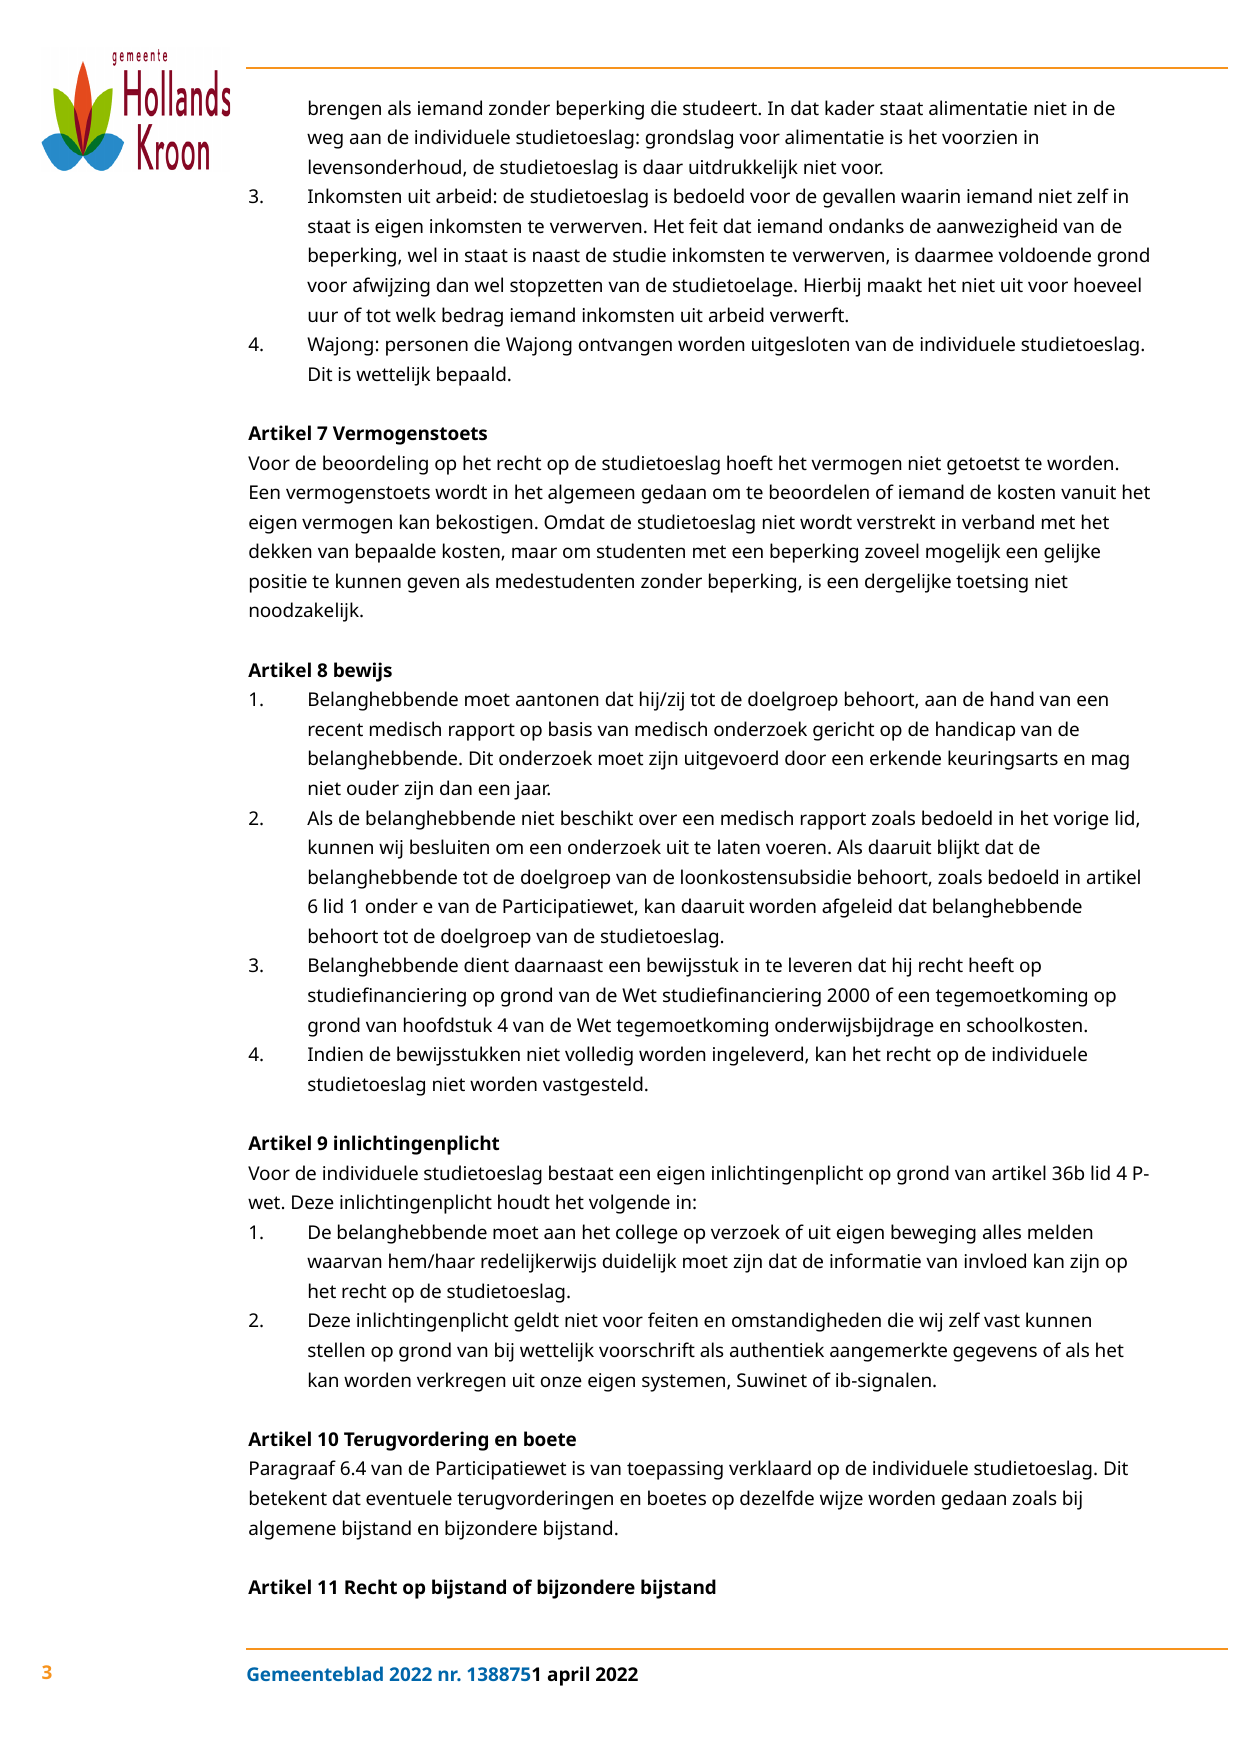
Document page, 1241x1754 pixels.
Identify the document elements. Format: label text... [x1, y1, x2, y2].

list Inkomsten uit arbeid: de studietoeslag is bedoeld voor de gevallen waarin iemand niet zelf in staat is eigen inkomsten te verwerven. Het feit dat iemand ondanks de aanwezigheid van de beperking, wel in staat is naast de studie inkomsten te verwerven, is daarmee voldoende grond voor afwijzing dan wel stopzetten van de studietoelage. Hierbij maakt het niet uit voor hoeveel uur of tot welk bedrag iemand inkomsten uit arbeid verwerft. [248, 183, 1152, 328]
text Een vermogenstoets wordt in het algemeen gedaan om te beoordelen of iemand de kosten vanuit het eigen vermogen kan bekostigen. Omdat de studietoeslag niet wordt verstrekt in verband met het dekken van bepaalde kosten, maar om studenten met een beperking zoveel mogelijk een gelijke positie te kunnen geven als medestudenten zonder beperking, is een dergelijke toetsing niet noodzakelijk. [248, 479, 1152, 623]
list Indien de bewijsstukken niet volledig worden ingeleverd, kan het recht op de individuele studietoeslag niet worden vastgesteld. [248, 1041, 1152, 1097]
text Artikel 7 Vermogenstoets [248, 420, 1152, 446]
list Deze inlichtingenplicht geldt niet voor feiten en omstandigheden die wij zelf vast kunnen stellen op grond van bij wettelijk voorschrift als authentiek aangemerkte gegevens of als het kan worden verkregen uit onze eigen systemen, Suwinet of ib-signalen. [248, 1308, 1152, 1393]
list Belanghebbende dient daarnaast een bewijsstuk in te leveren dat hij recht heeft op studiefinanciering op grond van de Wet studiefinanciering 2000 of een tegemoetkoming op grond van hoofdstuk 4 van de Wet tegemoetkoming onderwijsbijdrage en schoolkosten. [248, 953, 1152, 1038]
text Voor de beoordeling op het recht op de studietoeslag hoeft het vermogen niet getoetst te worden. [248, 450, 1152, 476]
text Voor de individuele studietoeslag bestaat een eigen inlichtingenplicht op grond van artikel 36b lid 4 P-wet. Deze inlichtingenplicht houdt het volgende in: [248, 1160, 1152, 1215]
text Artikel 9 inlichtingenplicht [248, 1130, 1152, 1156]
list De belanghebbende moet aan het college op verzoek of uit eigen beweging alles melden waarvan hem/haar redelijkerwijs duidelijk moet zijn dat de informatie van invloed kan zijn op het recht op de studietoeslag. [248, 1219, 1152, 1304]
list Belanghebbende moet aantonen dat hij/zij tot de doelgroep behoort, aan de hand van een recent medisch rapport op basis van medisch onderzoek gericht op de handicap van de belanghebbende. Dit onderzoek moet zijn uitgevoerd door een erkende keuringsarts en mag niet ouder zijn dan een jaar. [248, 686, 1152, 801]
picture [41, 47, 231, 172]
text Paragraaf 6.4 van de Participatiewet is van toepassing verklaard op de individuele studietoeslag. Dit betekent dat eventuele terugvorderingen en boetes op dezelfde wijze worden gedaan zoals bij algemene bijstand en bijzondere bijstand. [248, 1456, 1152, 1541]
text Artikel 10 Terugvordering en boete [248, 1426, 1152, 1452]
list Als de belanghebbende niet beschikt over een medisch rapport zoals bedoeld in het vorige lid, kunnen wij besluiten om een onderzoek uit te laten voeren. Als daaruit blijkt dat de belanghebbende tot de doelgroep van de loonkostensubsidie behoort, zoals bedoeld in artikel 6 lid 1 onder e van de Participatiewet, kan daaruit worden afgeleid dat belanghebbende behoort tot de doelgroep van de studietoeslag. [248, 805, 1152, 949]
list brengen als iemand zonder beperking die studeert. In dat kader staat alimentatie niet in de weg aan de individuele studietoeslag: grondslag voor alimentatie is het voorzien in levensonderhoud, de studietoeslag is daar uitdrukkelijk niet voor. [248, 95, 1152, 180]
text Artikel 11 Recht op bijstand of bijzondere bijstand [248, 1574, 1152, 1600]
list Wajong: personen die Wajong ontvangen worden uitgesloten van de individuele studietoeslag. Dit is wettelijk bepaald. [248, 331, 1152, 387]
text Artikel 8 bewijs [248, 657, 1152, 683]
